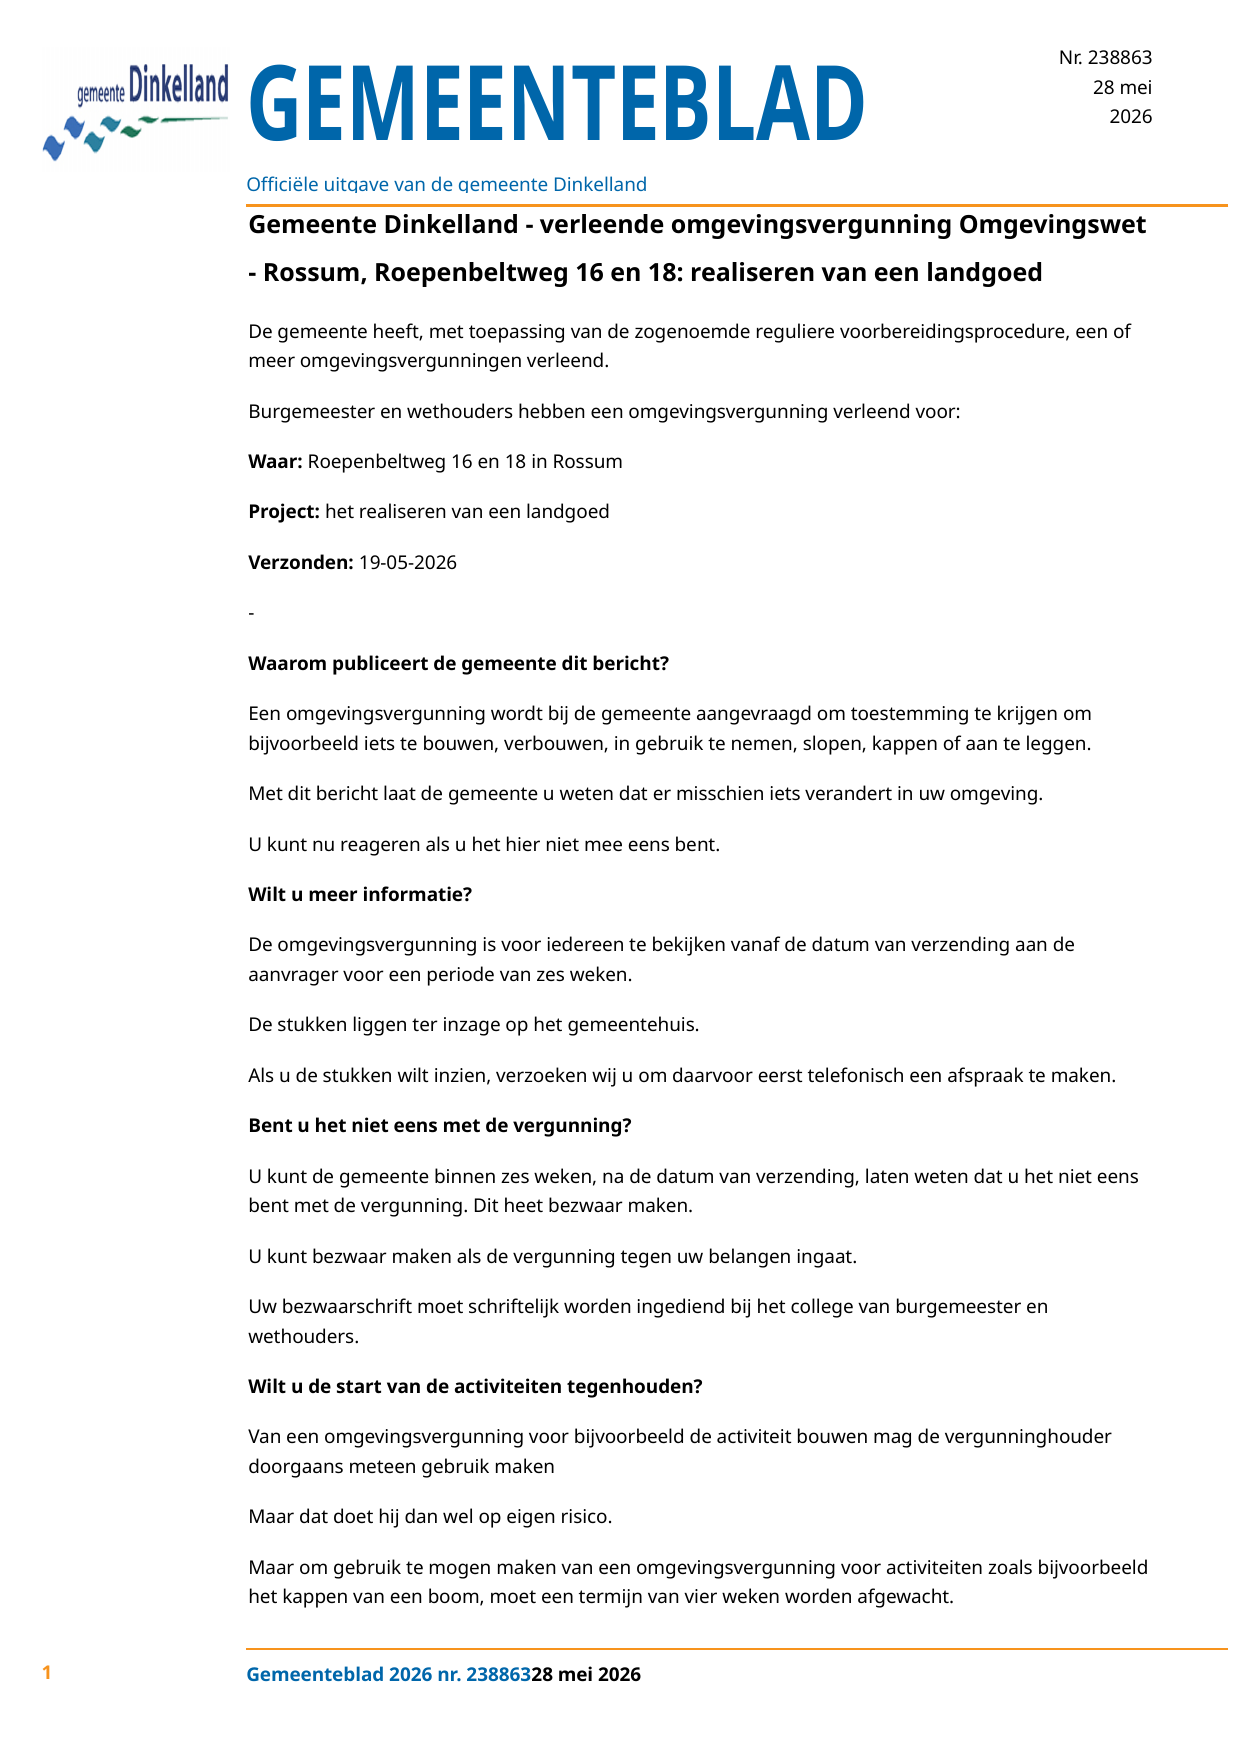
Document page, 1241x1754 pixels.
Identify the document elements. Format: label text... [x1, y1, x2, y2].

text Wilt u de start van de activiteiten tegenhouden? [248, 1373, 1152, 1399]
text U kunt bezwaar maken als de vergunning tegen uw belangen ingaat. [248, 1243, 1152, 1269]
text - [248, 599, 1152, 625]
text Maar om gebruik te mogen maken van een omgevingsvergunning voor activiteiten zoals bijvoorbeeld het kappen van een boom, moet een termijn van vier weken worden afgewacht. [248, 1554, 1152, 1609]
text Waarom publiceert de gemeente dit bericht? [248, 650, 1152, 676]
text Met dit bericht laat de gemeente u weten dat er misschien iets verandert in uw omgeving. [248, 780, 1152, 806]
text Waar: Roepenbeltweg 16 en 18 in Rossum [248, 448, 1152, 474]
text Uw bezwaarschrift moet schriftelijk worden ingediend bij het college van burgemeester en wethouders. [248, 1293, 1152, 1349]
text U kunt nu reageren als u het hier niet mee eens bent. [248, 831, 1152, 857]
picture [41, 47, 231, 172]
text Bent u het niet eens met de vergunning? [248, 1112, 1152, 1138]
text De gemeente heeft, met toepassing van de zogenoemde reguliere voorbereidingsprocedure, een of meer omgevingsvergunningen verleend. [248, 318, 1152, 373]
text Maar dat doet hij dan wel op eigen risico. [248, 1504, 1152, 1529]
text Van een omgevingsvergunning voor bijvoorbeeld de activiteit bouwen mag de vergunninghouder doorgaans meteen gebruik maken [248, 1424, 1152, 1479]
text Project: het realiseren van een landgoed [248, 499, 1152, 524]
text Een omgevingsvergunning wordt bij de gemeente aangevraagd om toestemming te krijgen om bijvoorbeeld iets te bouwen, verbouwen, in gebruik te nemen, slopen, kappen of aan te leggen. [248, 700, 1152, 756]
text Gemeente Dinkelland - verleende omgevingsvergunning Omgevingswet - Rossum, Roepenbeltweg 16 en 18: realiseren van een landgoed [248, 207, 1152, 288]
text De stukken liggen ter inzage op het gemeentehuis. [248, 1012, 1152, 1037]
text Verzonden: 19-05-2026 [248, 549, 1152, 575]
text U kunt de gemeente binnen zes weken, na de datum van verzending, laten weten dat u het niet eens bent met de vergunning. Dit heet bezwaar maken. [248, 1163, 1152, 1218]
text Als u de stukken wilt inzien, verzoeken wij u om daarvoor eerst telefonisch een afspraak te maken. [248, 1062, 1152, 1088]
text Wilt u meer informatie? [248, 881, 1152, 907]
text De omgevingsvergunning is voor iedereen te bekijken vanaf de datum van verzending aan de aanvrager voor een periode van zes weken. [248, 932, 1152, 987]
text Burgemeester en wethouders hebben een omgevingsvergunning verleend voor: [248, 398, 1152, 424]
